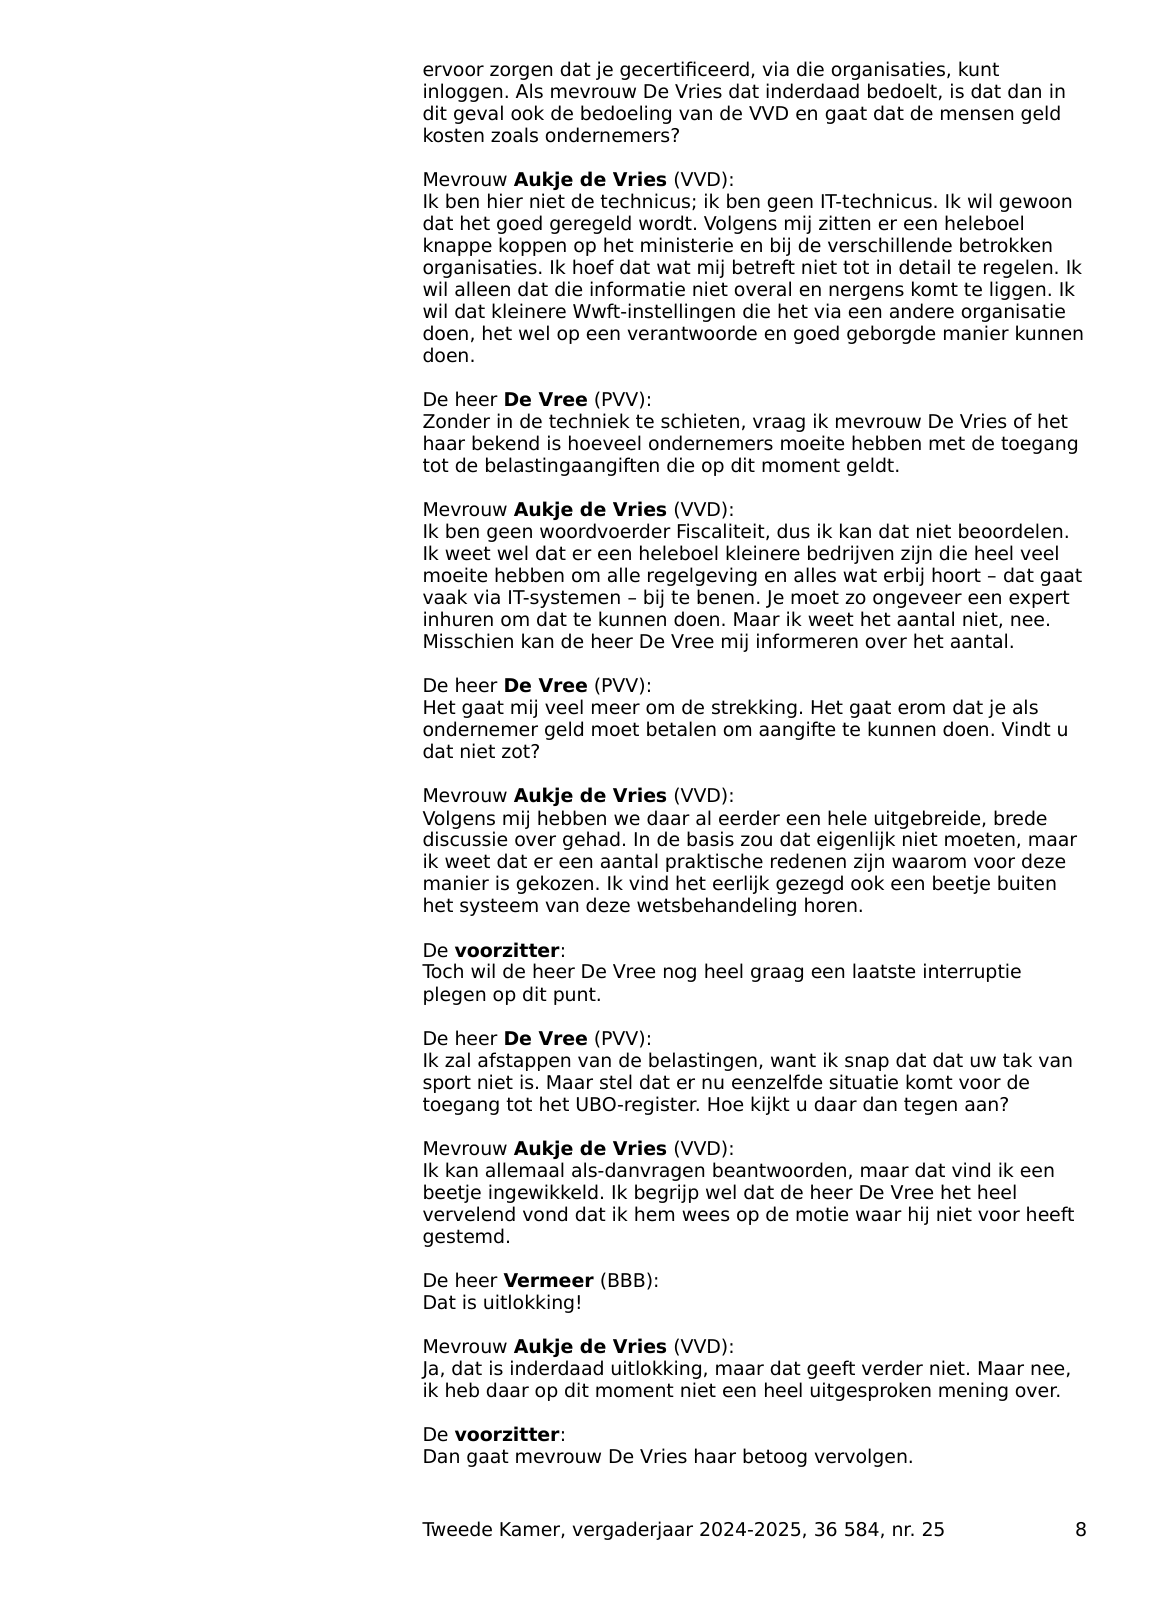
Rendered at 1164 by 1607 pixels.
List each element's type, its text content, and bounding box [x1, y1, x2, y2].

text Mevrouw Aukje de Vries (VVD): [422, 1138, 1087, 1160]
text Ik zal afstappen van de belastingen, want ik snap dat dat uw tak van sport niet is. Maar stel dat er nu eenzelfde situatie komt voor de toegang tot het UBO-register. Hoe kijkt u daar dan tegen aan? [422, 1049, 1087, 1116]
text De heer De Vree (PVV): [422, 389, 1087, 411]
text Mevrouw Aukje de Vries (VVD): [422, 499, 1087, 521]
text Ik ben hier niet de technicus; ik ben geen IT-technicus. Ik wil gewoon dat het goed geregeld wordt. Volgens mij zitten er een heleboel knappe koppen op het ministerie en bij de verschillende betrokken organisaties. Ik hoef dat wat mij betreft niet tot in detail te regelen. Ik wil alleen dat die informatie niet overal en nergens komt te liggen. Ik wil dat kleinere Wwft-instellingen die het via een andere organisatie doen, het wel op een verantwoorde en goed geborgde manier kunnen doen. [422, 191, 1087, 367]
text Dan gaat mevrouw De Vries haar betoog vervolgen. [422, 1446, 1087, 1468]
text Volgens mij hebben we daar al eerder een hele uitgebreide, brede discussie over gehad. In de basis zou dat eigenlijk niet moeten, maar ik weet dat er een aantal praktische redenen zijn waarom voor deze manier is gekozen. Ik vind het eerlijk gezegd ook een beetje buiten het systeem van deze wetsbehandeling horen. [422, 807, 1087, 917]
text De heer Vermeer (BBB): [422, 1270, 1087, 1292]
text Zonder in de techniek te schieten, vraag ik mevrouw De Vries of het haar bekend is hoeveel ondernemers moeite hebben met de toegang tot de belastingaangiften die op dit moment geldt. [422, 411, 1087, 477]
text Dat is uitlokking! [422, 1292, 1087, 1314]
text De voorzitter: [422, 939, 1087, 961]
text Ja, dat is inderdaad uitlokking, maar dat geeft verder niet. Maar nee, ik heb daar op dit moment niet een heel uitgesproken mening over. [422, 1358, 1087, 1402]
text De heer De Vree (PVV): [422, 675, 1087, 697]
text De heer De Vree (PVV): [422, 1028, 1087, 1049]
text Mevrouw Aukje de Vries (VVD): [422, 1336, 1087, 1358]
text Het gaat mij veel meer om de strekking. Het gaat erom dat je als ondernemer geld moet betalen om aangifte te kunnen doen. Vindt u dat niet zot? [422, 697, 1087, 763]
text ervoor zorgen dat je gecertificeerd, via die organisaties, kunt inloggen. Als mevrouw De Vries dat inderdaad bedoelt, is dat dan in dit geval ook de bedoeling van de VVD en gaat dat de mensen geld kosten zoals ondernemers? [422, 59, 1087, 147]
text Ik ben geen woordvoerder Fiscaliteit, dus ik kan dat niet beoordelen. Ik weet wel dat er een heleboel kleinere bedrijven zijn die heel veel moeite hebben om alle regelgeving en alles wat erbij hoort – dat gaat vaak via IT-systemen – bij te benen. Je moet zo ongeveer een expert inhuren om dat te kunnen doen. Maar ik weet het aantal niet, nee. Misschien kan de heer De Vree mij informeren over het aantal. [422, 521, 1087, 653]
text Mevrouw Aukje de Vries (VVD): [422, 785, 1087, 807]
text Mevrouw Aukje de Vries (VVD): [422, 169, 1087, 191]
text Toch wil de heer De Vree nog heel graag een laatste interruptie plegen op dit punt. [422, 961, 1087, 1005]
text De voorzitter: [422, 1424, 1087, 1446]
text Ik kan allemaal als-danvragen beantwoorden, maar dat vind ik een beetje ingewikkeld. Ik begrijp wel dat de heer De Vree het heel vervelend vond dat ik hem wees op de motie waar hij niet voor heeft gestemd. [422, 1160, 1087, 1248]
